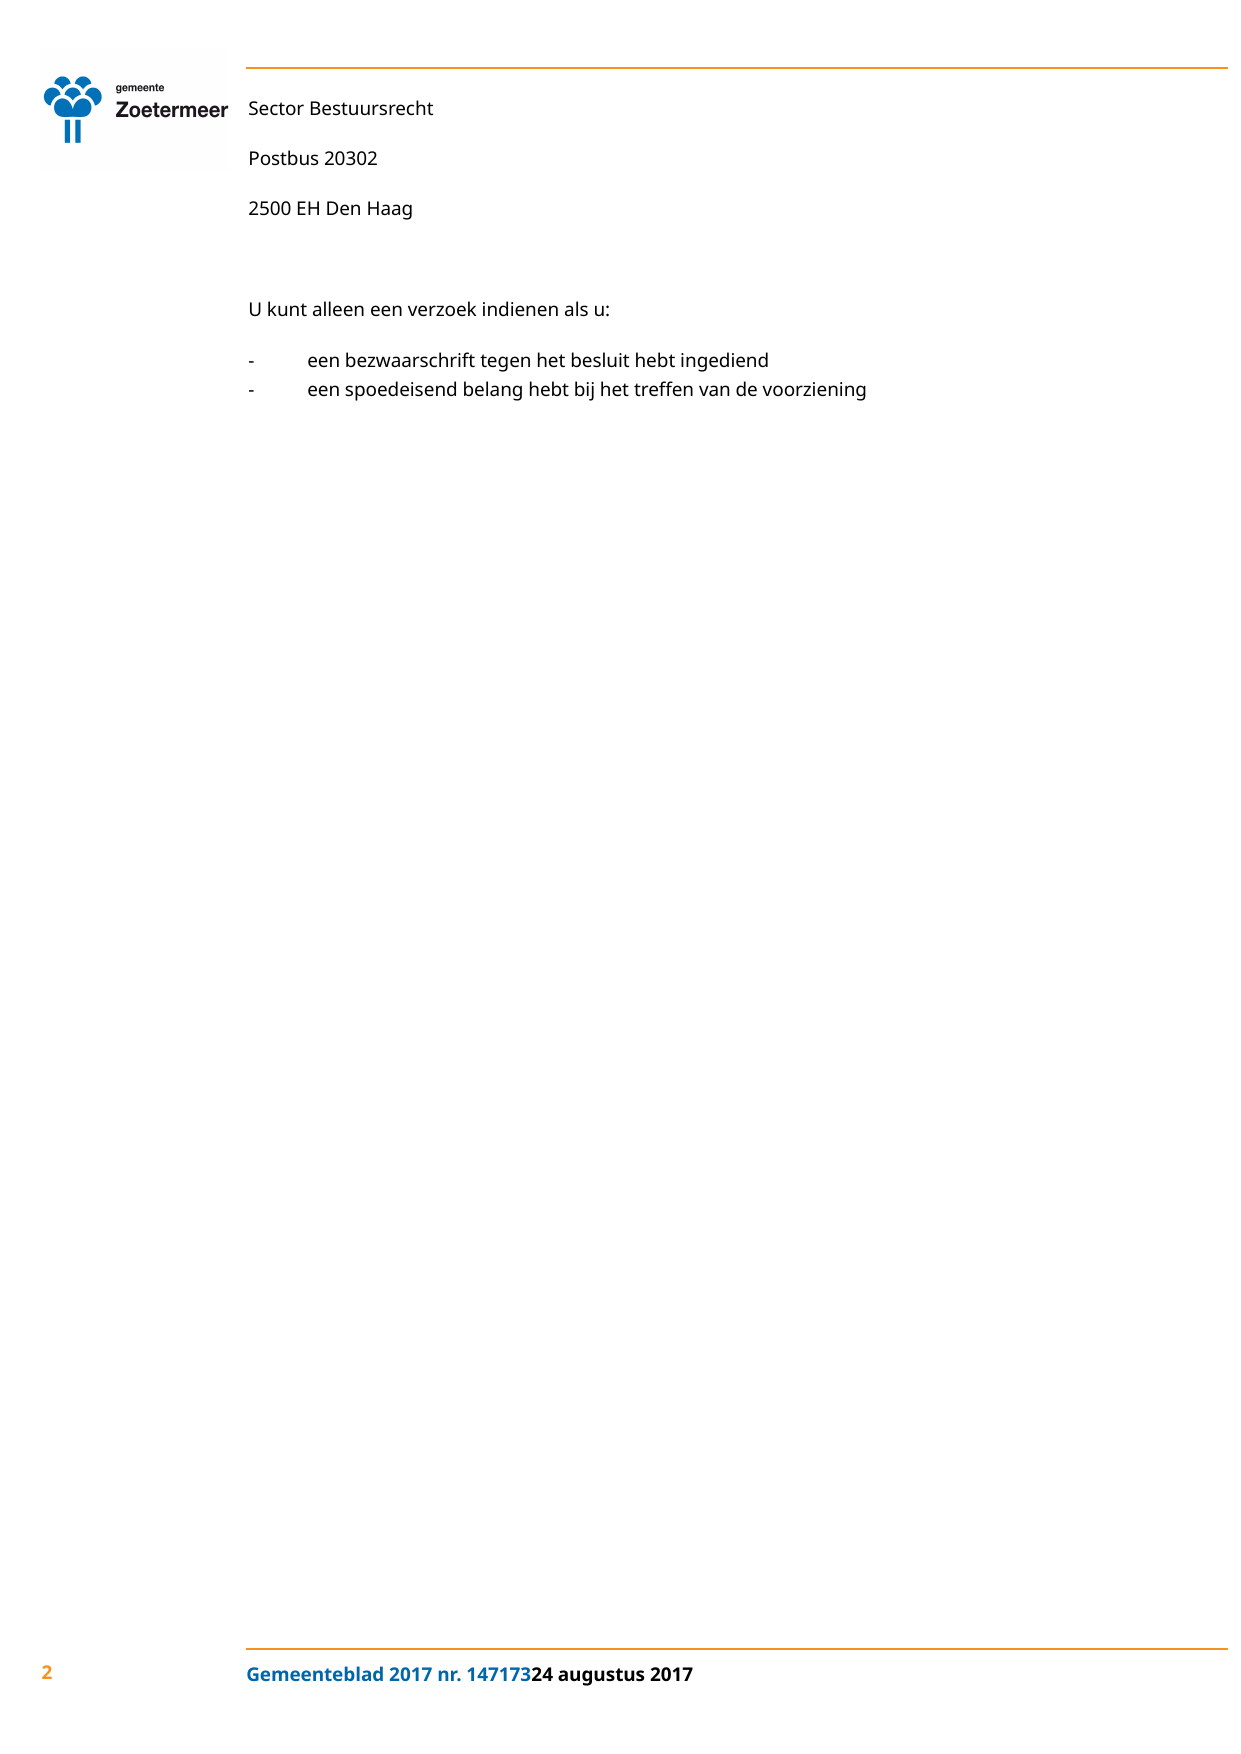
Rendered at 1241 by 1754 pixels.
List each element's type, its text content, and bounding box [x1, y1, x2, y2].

text 2500 EH Den Haag [248, 196, 1152, 221]
text Sector Bestuursrecht [248, 95, 1152, 121]
text U kunt alleen een verzoek indienen als u: [248, 296, 1152, 322]
list een bezwaarschrift tegen het besluit hebt ingediend [248, 347, 1152, 373]
list een spoedeisend belang hebt bij het treffen van de voorziening [248, 376, 1152, 402]
text Postbus 20302 [248, 145, 1152, 171]
picture [41, 47, 231, 172]
